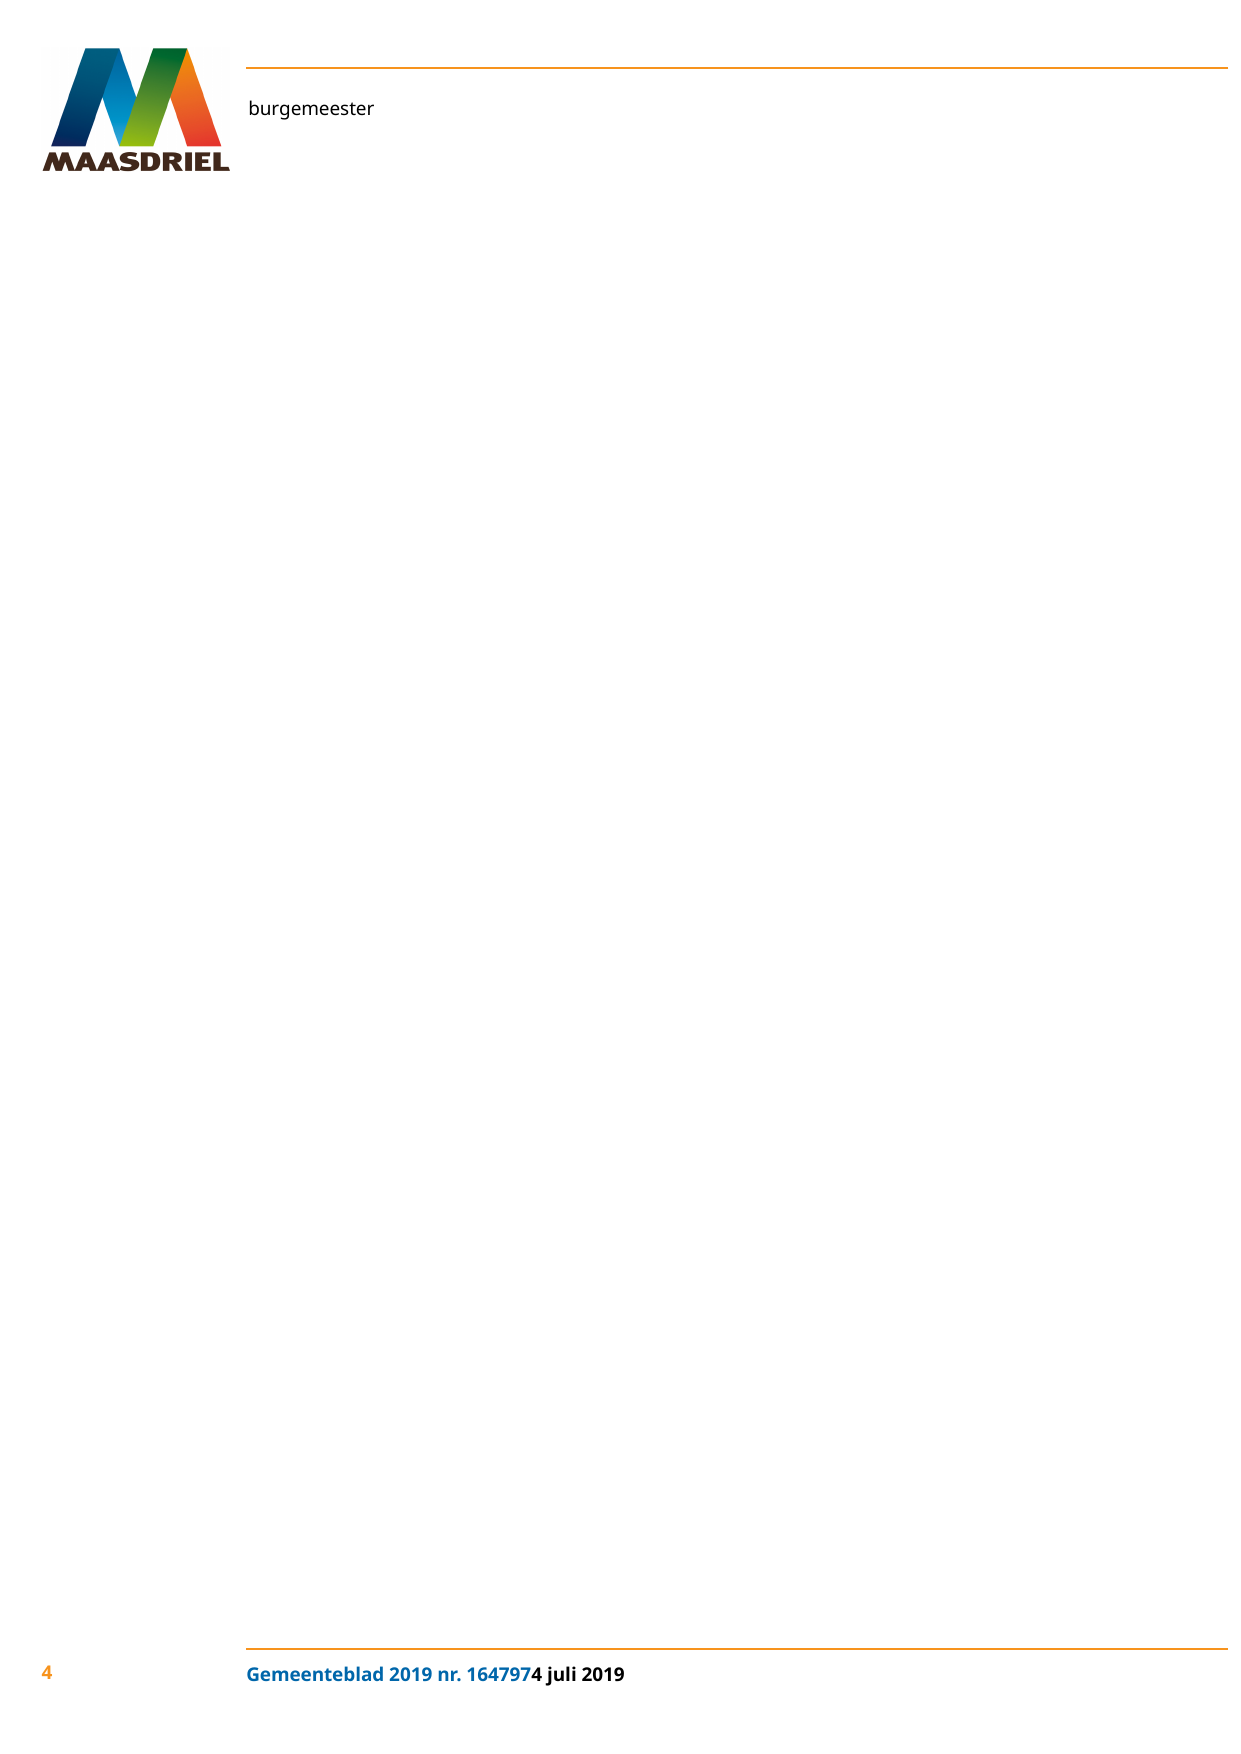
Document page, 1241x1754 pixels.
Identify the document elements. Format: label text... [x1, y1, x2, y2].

picture [41, 47, 231, 172]
text burgemeester [248, 95, 1152, 121]
